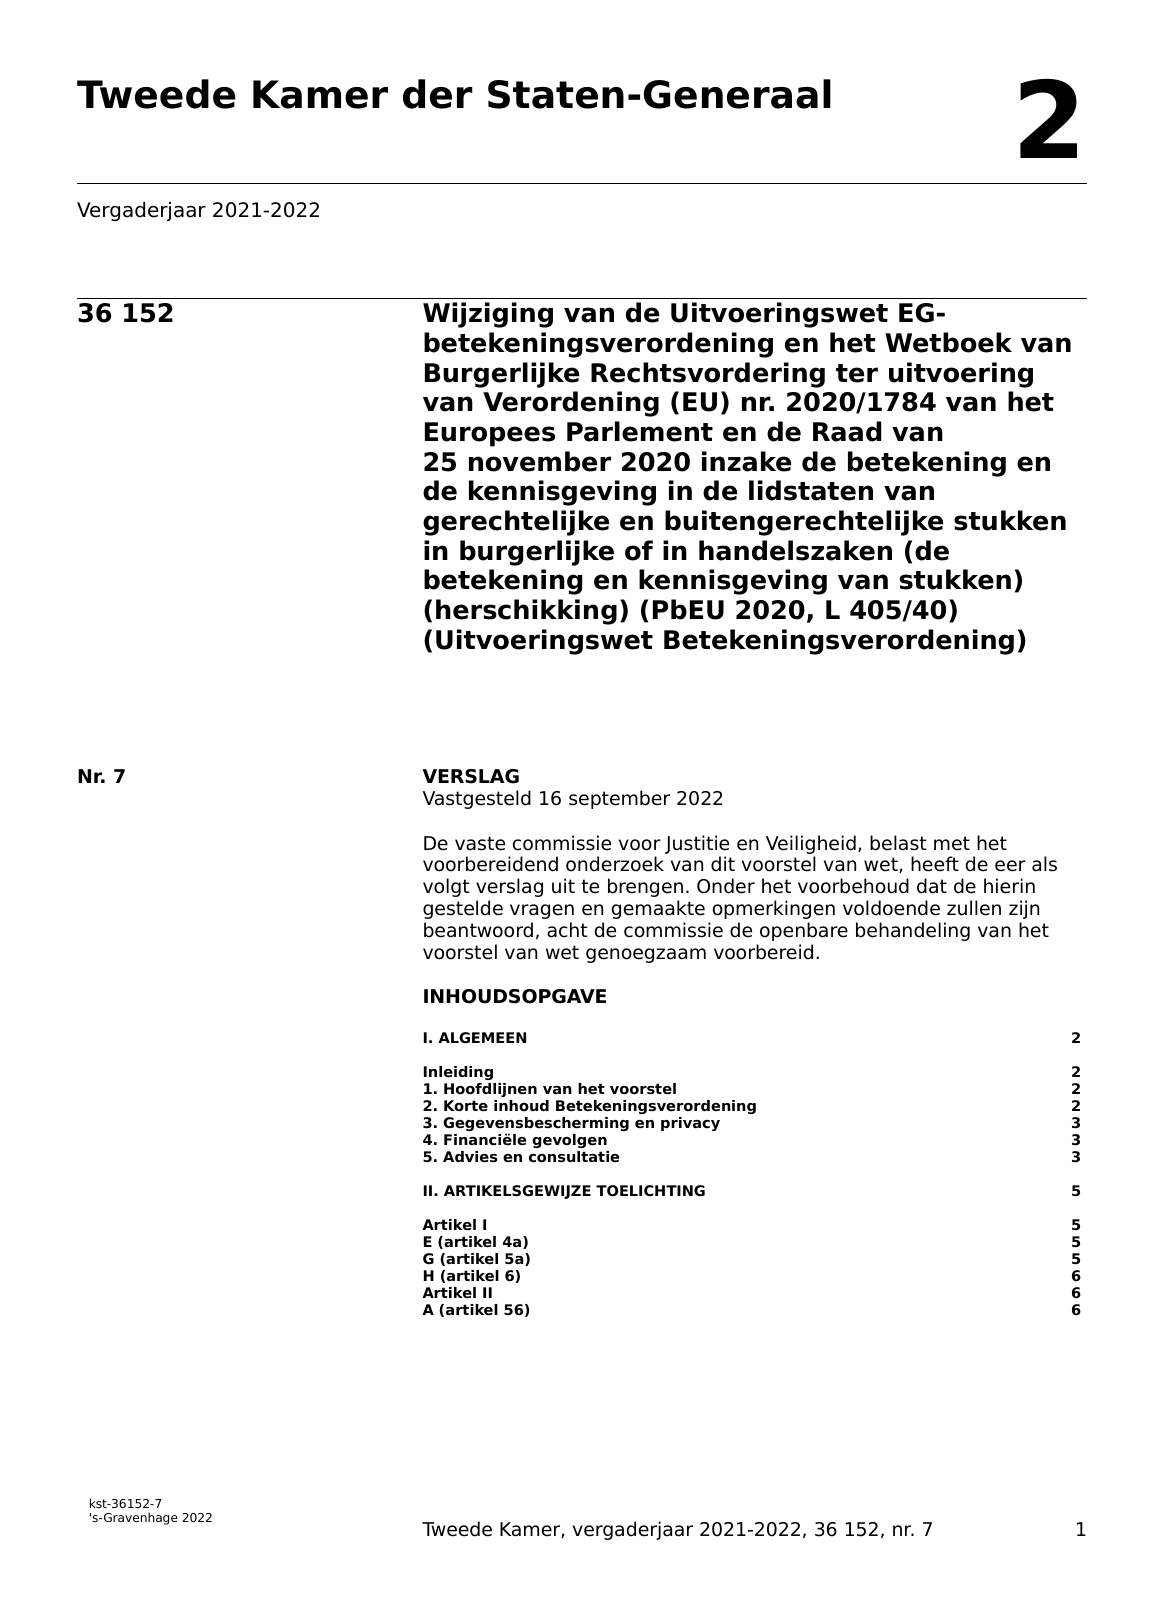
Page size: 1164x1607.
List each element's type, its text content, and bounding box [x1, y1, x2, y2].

table_cell [422, 1047, 1013, 1064]
table_header Tweede Kamer der Staten-Generaal [77, 59, 886, 183]
table_cell 3 [1013, 1149, 1087, 1166]
table_cell [422, 1200, 1013, 1217]
text De vaste commissie voor Justitie en Veiligheid, belast met het voorbereidend onderzoek van dit voorstel van wet, heeft de eer als volgt verslag uit te brengen. Onder het voorbehoud dat de hierin gestelde vragen en gemaakte opmerkingen voldoende zullen zijn beantwoord, acht de commissie de openbare behandeling van het voorstel van wet genoegzaam voorbereid. [422, 832, 1087, 964]
table_cell Vergaderjaar 2021-2022 [77, 184, 1087, 298]
table_cell 5 [1013, 1183, 1087, 1200]
table_cell 6 [1013, 1268, 1087, 1285]
table_header I. ALGEMEEN [422, 1030, 1013, 1047]
table_cell E (artikel 4a) [422, 1234, 1013, 1251]
table_cell 5 [1013, 1234, 1087, 1251]
text Vastgesteld 16 september 2022 [422, 788, 1087, 810]
table_header 2 [886, 59, 1087, 183]
table_cell [422, 1166, 1013, 1183]
table_cell G (artikel 5a) [422, 1251, 1013, 1268]
table_cell 5 [1013, 1217, 1087, 1234]
table_cell 2. Korte inhoud Betekeningsverordening [422, 1098, 1013, 1115]
table_cell Artikel I [422, 1217, 1013, 1234]
table_cell 1. Hoofdlijnen van het voorstel [422, 1081, 1013, 1098]
table_cell 3 [1013, 1132, 1087, 1149]
table_cell 2 [1013, 1081, 1087, 1098]
table_header 2 [1013, 1030, 1087, 1047]
subtitle INHOUDSOPGAVE [422, 986, 1087, 1008]
table_cell 2 [1013, 1098, 1087, 1115]
table_cell [1013, 1166, 1087, 1183]
table_cell A (artikel 56) [422, 1302, 1013, 1319]
subtitle 36 152 Wijziging van de Uitvoeringswet EG-betekeningsverordening en het Wetboek van Burgerlijke Rechtsvordering ter uitvoering van Verordening (EU) nr. 2020/1784 van het Europees Parlement en de Raad van 25 november 2020 inzake de betekening en de kennisgeving in de lidstaten van gerechtelijke en buitengerechtelijke stukken in burgerlijke of in handelszaken (de betekening en kennisgeving van stukken) (herschikking) (PbEU 2020, L 405/40) (Uitvoeringswet Betekeningsverordening) [77, 299, 1087, 655]
table_cell 5. Advies en consultatie [422, 1149, 1013, 1166]
table_cell Inleiding [422, 1064, 1013, 1081]
subtitle Nr. 7 VERSLAG [77, 766, 1087, 788]
table_cell 6 [1013, 1302, 1087, 1319]
table_cell 3. Gegevensbescherming en privacy [422, 1115, 1013, 1132]
table_cell [1013, 1047, 1087, 1064]
text kst-36152-7 [88, 1497, 323, 1511]
table_cell [1013, 1200, 1087, 1217]
table_cell 6 [1013, 1285, 1087, 1302]
table_cell 5 [1013, 1251, 1087, 1268]
table_cell 4. Financiële gevolgen [422, 1132, 1013, 1149]
table_cell 2 [1013, 1064, 1087, 1081]
table_cell 3 [1013, 1115, 1087, 1132]
text 's-Gravenhage 2022 [88, 1511, 323, 1525]
table_cell II. ARTIKELSGEWIJZE TOELICHTING [422, 1183, 1013, 1200]
table_cell H (artikel 6) [422, 1268, 1013, 1285]
table_cell Artikel II [422, 1285, 1013, 1302]
